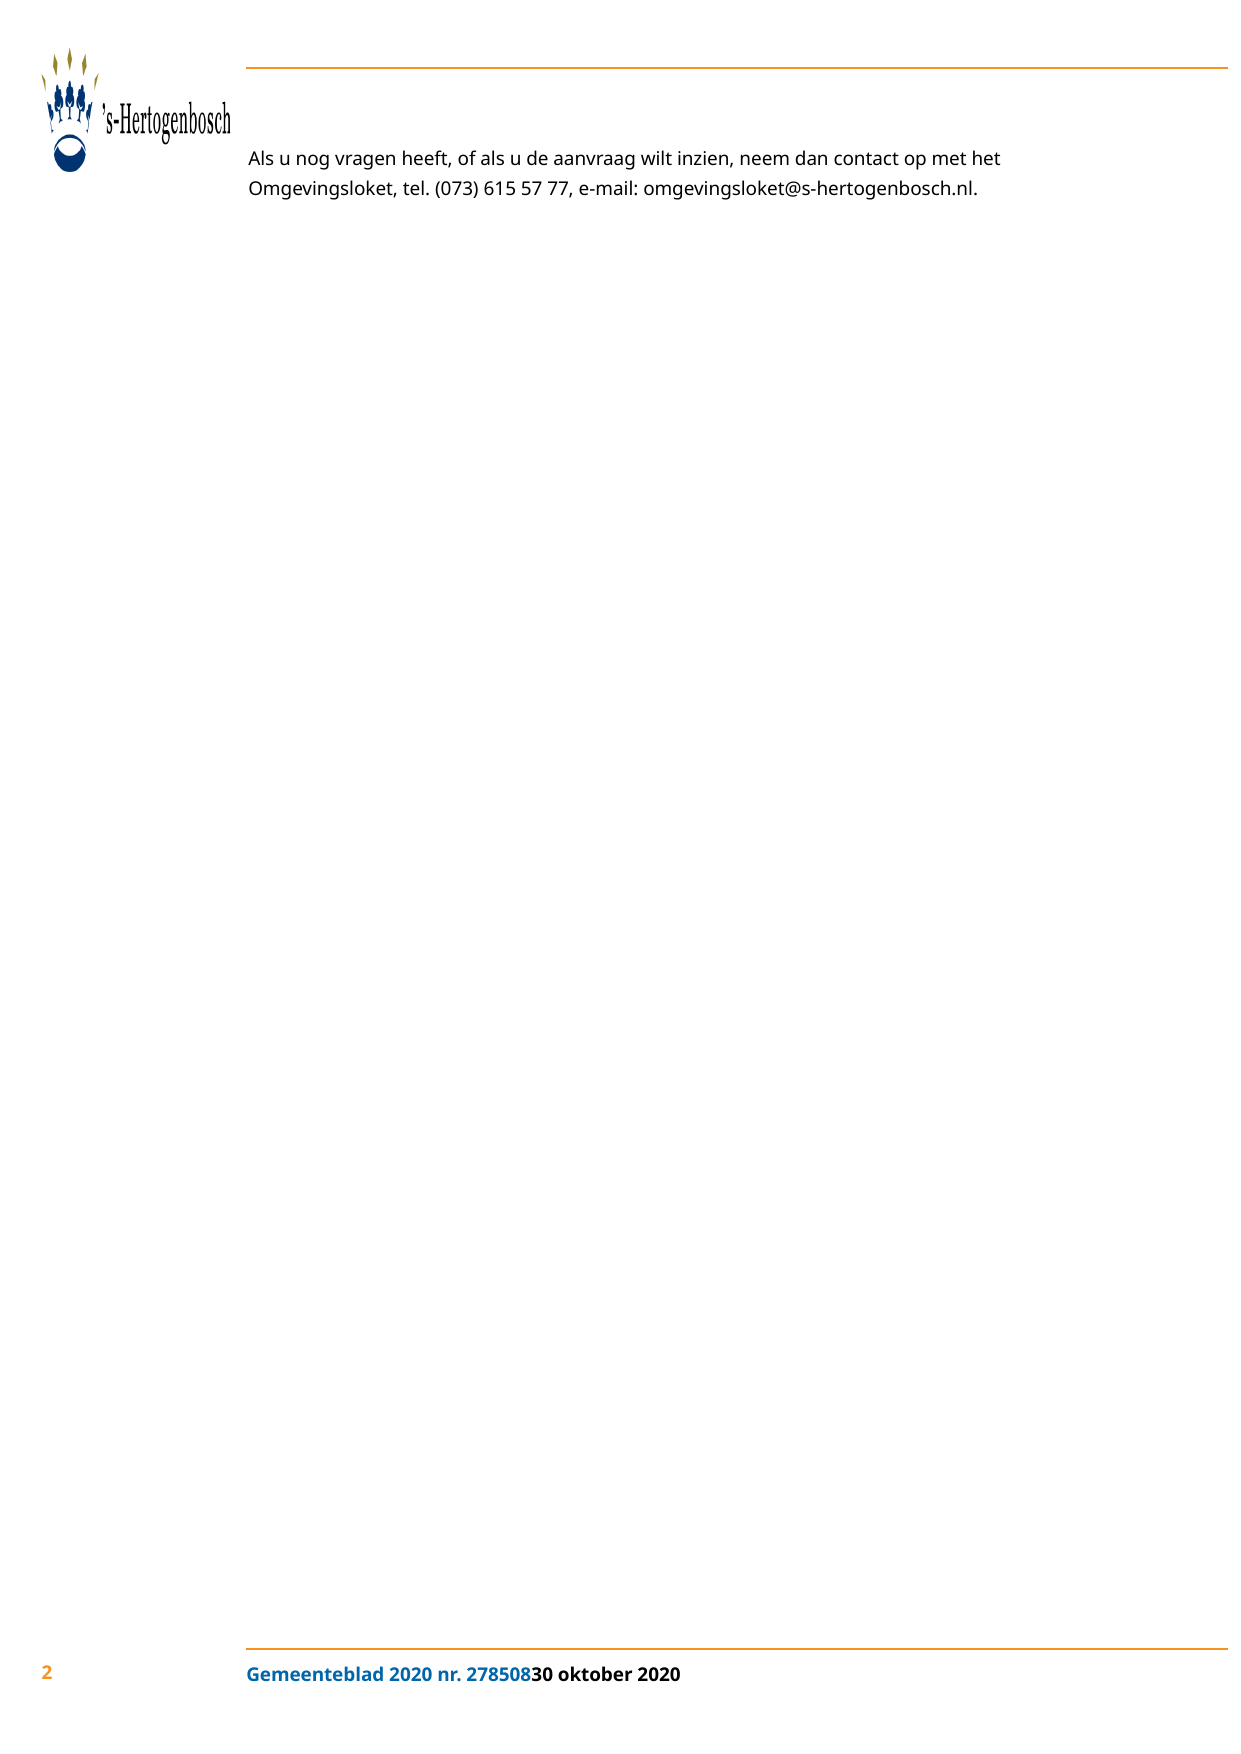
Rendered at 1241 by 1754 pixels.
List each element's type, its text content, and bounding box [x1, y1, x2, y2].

picture [41, 47, 231, 172]
text Als u nog vragen heeft, of als u de aanvraag wilt inzien, neem dan contact op met het Omgevingsloket, tel. (073) 615 57 77, e-mail: omgevingsloket@s-hertogenbosch.nl. [248, 145, 1152, 201]
